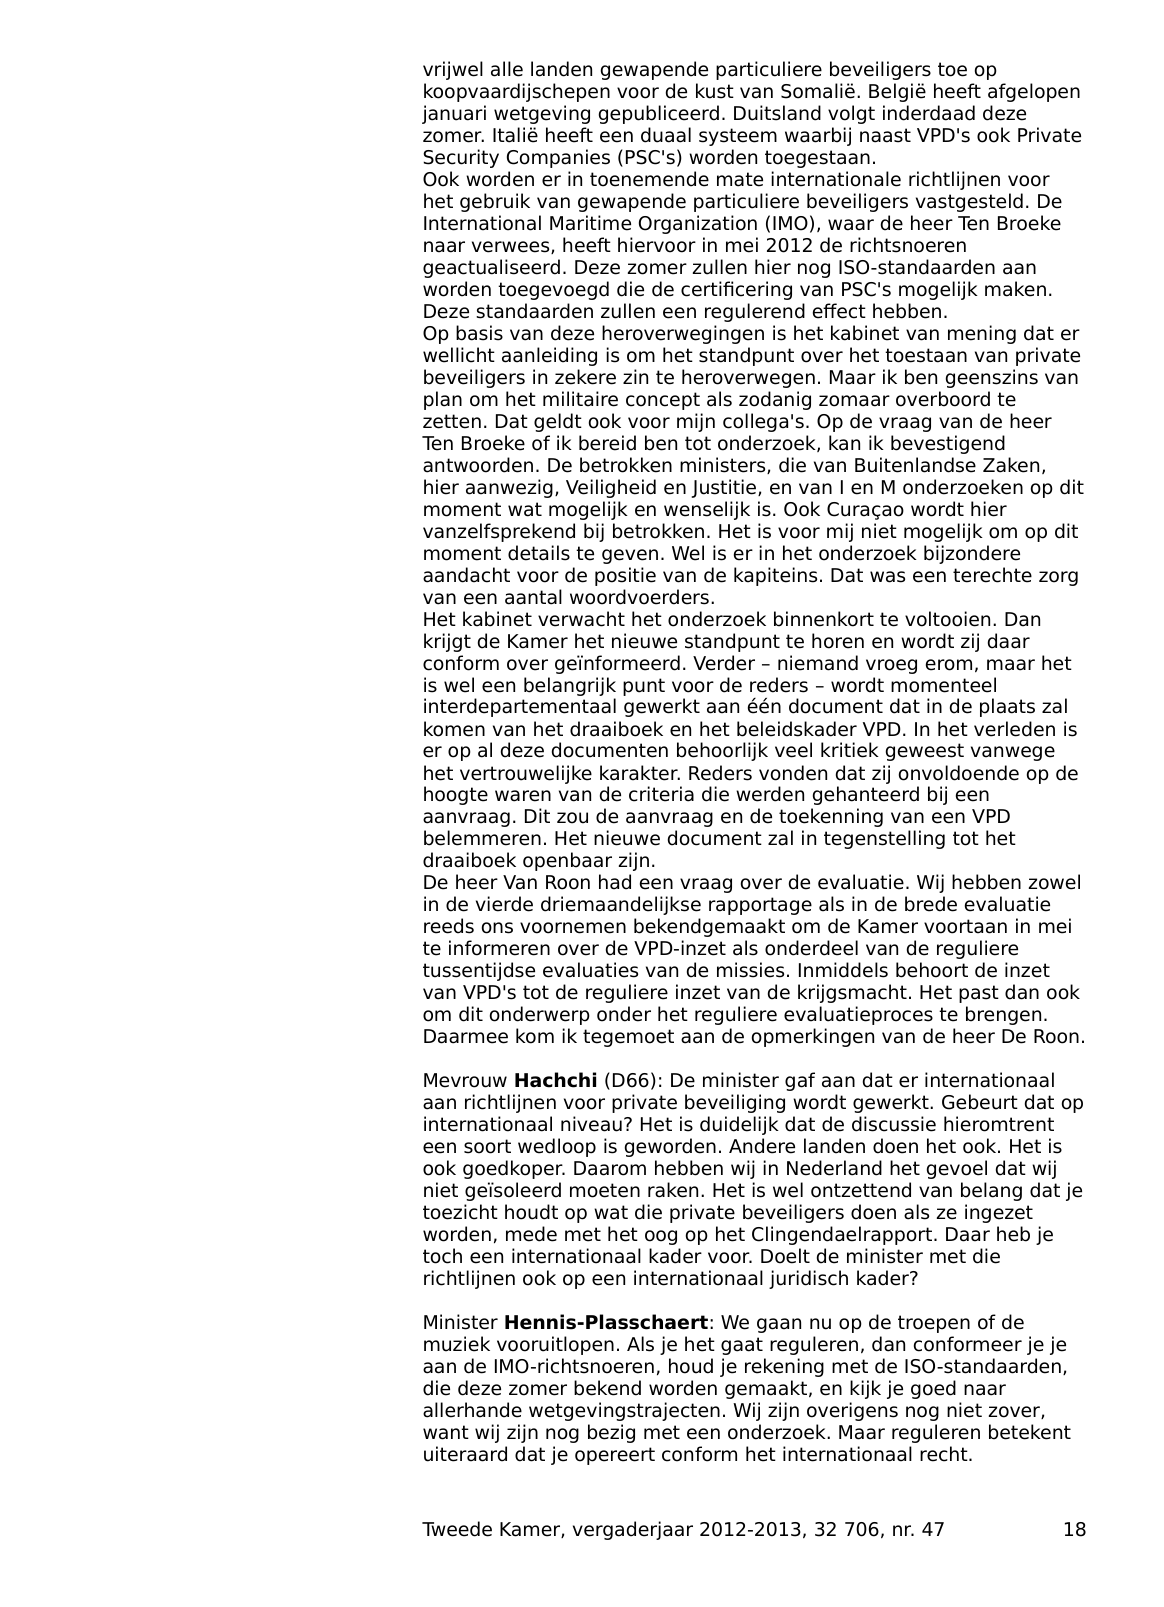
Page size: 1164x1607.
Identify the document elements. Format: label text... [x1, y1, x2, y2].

text Minister Hennis-Plasschaert: We gaan nu op de troepen of de muziek vooruitlopen. Als je het gaat reguleren, dan conformeer je je aan de IMO-richtsnoeren, houd je rekening met de ISO-standaarden, die deze zomer bekend worden gemaakt, en kijk je goed naar allerhande wetgevingstrajecten. Wij zijn overigens nog niet zover, want wij zijn nog bezig met een onderzoek. Maar reguleren betekent uiteraard dat je opereert conform het internationaal recht. [422, 1312, 1087, 1466]
text Op basis van deze heroverwegingen is het kabinet van mening dat er wellicht aanleiding is om het standpunt over het toestaan van private beveiligers in zekere zin te heroverwegen. Maar ik ben geenszins van plan om het militaire concept als zodanig zomaar overboord te zetten. Dat geldt ook voor mijn collega's. Op de vraag van de heer Ten Broeke of ik bereid ben tot onderzoek, kan ik bevestigend antwoorden. De betrokken ministers, die van Buitenlandse Zaken, hier aanwezig, Veiligheid en Justitie, en van I en M onderzoeken op dit moment wat mogelijk en wenselijk is. Ook Curaçao wordt hier vanzelfsprekend bij betrokken. Het is voor mij niet mogelijk om op dit moment details te geven. Wel is er in het onderzoek bijzondere aandacht voor de positie van de kapiteins. Dat was een terechte zorg van een aantal woordvoerders. [422, 323, 1087, 608]
text Mevrouw Hachchi (D66): De minister gaf aan dat er internationaal aan richtlijnen voor private beveiliging wordt gewerkt. Gebeurt dat op internationaal niveau? Het is duidelijk dat de discussie hieromtrent een soort wedloop is geworden. Andere landen doen het ook. Het is ook goedkoper. Daarom hebben wij in Nederland het gevoel dat wij niet geïsoleerd moeten raken. Het is wel ontzettend van belang dat je toezicht houdt op wat die private beveiligers doen als ze ingezet worden, mede met het oog op het Clingendaelrapport. Daar heb je toch een internationaal kader voor. Doelt de minister met die richtlijnen ook op een internationaal juridisch kader? [422, 1070, 1087, 1290]
text vrijwel alle landen gewapende particuliere beveiligers toe op koopvaardijschepen voor de kust van Somalië. België heeft afgelopen januari wetgeving gepubliceerd. Duitsland volgt inderdaad deze zomer. Italië heeft een duaal systeem waarbij naast VPD's ook Private Security Companies (PSC's) worden toegestaan. [422, 59, 1087, 169]
text De heer Van Roon had een vraag over de evaluatie. Wij hebben zowel in de vierde driemaandelijkse rapportage als in de brede evaluatie reeds ons voornemen bekendgemaakt om de Kamer voortaan in mei te informeren over de VPD-inzet als onderdeel van de reguliere tussentijdse evaluaties van de missies. Inmiddels behoort de inzet van VPD's tot de reguliere inzet van de krijgsmacht. Het past dan ook om dit onderwerp onder het reguliere evaluatieproces te brengen. Daarmee kom ik tegemoet aan de opmerkingen van de heer De Roon. [422, 872, 1087, 1048]
text Ook worden er in toenemende mate internationale richtlijnen voor het gebruik van gewapende particuliere beveiligers vastgesteld. De International Maritime Organization (IMO), waar de heer Ten Broeke naar verwees, heeft hiervoor in mei 2012 de richtsnoeren geactualiseerd. Deze zomer zullen hier nog ISO-standaarden aan worden toegevoegd die de certificering van PSC's mogelijk maken. Deze standaarden zullen een regulerend effect hebben. [422, 169, 1087, 323]
text Het kabinet verwacht het onderzoek binnenkort te voltooien. Dan krijgt de Kamer het nieuwe standpunt te horen en wordt zij daar conform over geïnformeerd. Verder – niemand vroeg erom, maar het is wel een belangrijk punt voor de reders – wordt momenteel interdepartementaal gewerkt aan één document dat in de plaats zal komen van het draaiboek en het beleidskader VPD. In het verleden is er op al deze documenten behoorlijk veel kritiek geweest vanwege het vertrouwelijke karakter. Reders vonden dat zij onvoldoende op de hoogte waren van de criteria die werden gehanteerd bij een aanvraag. Dit zou de aanvraag en de toekenning van een VPD belemmeren. Het nieuwe document zal in tegenstelling tot het draaiboek openbaar zijn. [422, 608, 1087, 872]
